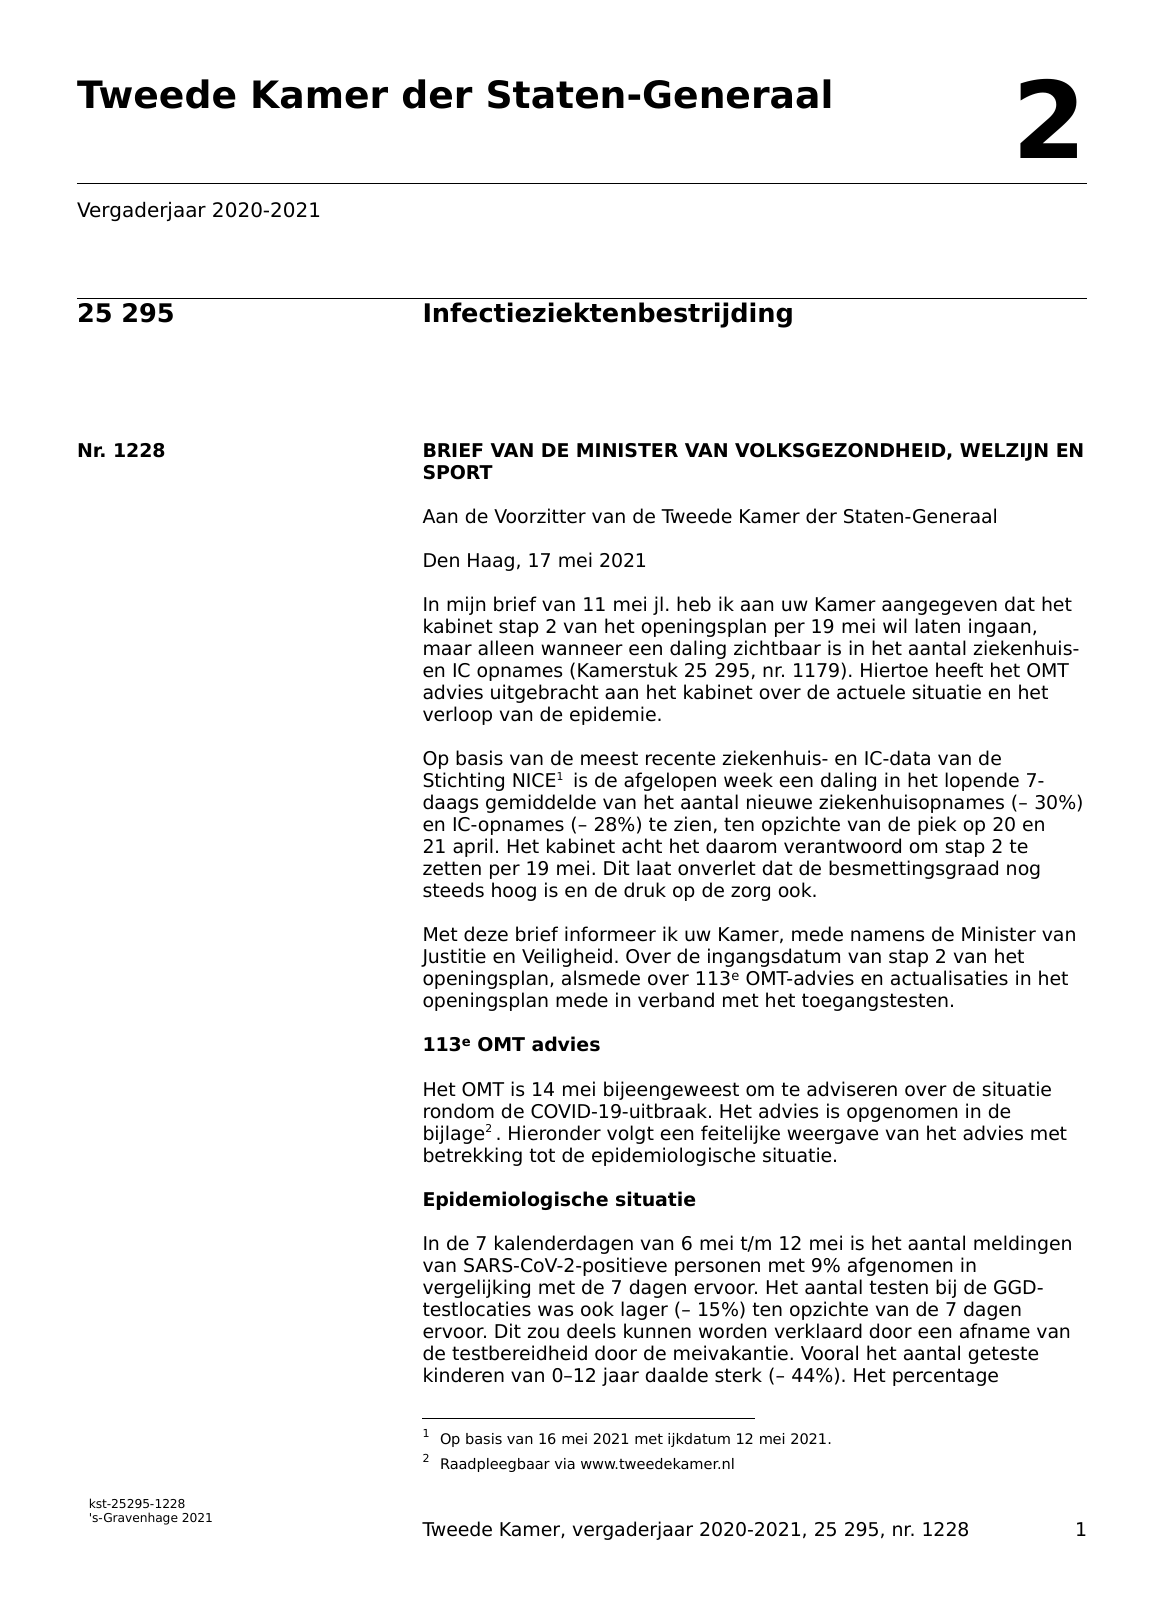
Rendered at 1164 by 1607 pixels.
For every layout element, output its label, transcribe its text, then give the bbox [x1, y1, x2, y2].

text Aan de Voorzitter van de Tweede Kamer der Staten-Generaal [422, 506, 1087, 528]
table_header Tweede Kamer der Staten-Generaal [77, 59, 886, 183]
subtitle 113e OMT advies [422, 1034, 1087, 1056]
subtitle Nr. 1228 BRIEF VAN DE MINISTER VAN VOLKSGEZONDHEID, WELZIJN EN SPORT [77, 440, 1087, 484]
text In de 7 kalenderdagen van 6 mei t/m 12 mei is het aantal meldingen van SARS-CoV-2-positieve personen met 9% afgenomen in vergelijking met de 7 dagen ervoor. Het aantal testen bij de GGD-testlocaties was ook lager (– 15%) ten opzichte van de 7 dagen ervoor. Dit zou deels kunnen worden verklaard door een afname van de testbereidheid door de meivakantie. Vooral het aantal geteste kinderen van 0–12 jaar daalde sterk (– 44%). Het percentage [422, 1233, 1087, 1387]
subtitle 25 295 Infectieziektenbestrijding [77, 299, 1087, 329]
text Raadpleegbaar via www.tweedekamer.nl [422, 1452, 1087, 1474]
text In mijn brief van 11 mei jl. heb ik aan uw Kamer aangegeven dat het kabinet stap 2 van het openingsplan per 19 mei wil laten ingaan, maar alleen wanneer een daling zichtbaar is in het aantal ziekenhuis- en IC opnames (Kamerstuk 25 295, nr. 1179). Hiertoe heeft het OMT advies uitgebracht aan het kabinet over de actuele situatie en het verloop van de epidemie. [422, 594, 1087, 726]
text kst-25295-1228 [88, 1497, 323, 1511]
text Het OMT is 14 mei bijeengeweest om te adviseren over de situatie rondom de COVID-19-uitbraak. Het advies is opgenomen in de bijlage. Hieronder volgt een feitelijke weergave van het advies met betrekking tot de epidemiologische situatie. [422, 1078, 1087, 1166]
text Op basis van de meest recente ziekenhuis- en IC-data van de Stichting NICE is de afgelopen week een daling in het lopende 7-daags gemiddelde van het aantal nieuwe ziekenhuisopnames (– 30%) en IC-opnames (– 28%) te zien, ten opzichte van de piek op 20 en 21 april. Het kabinet acht het daarom verantwoord om stap 2 te zetten per 19 mei. Dit laat onverlet dat de besmettingsgraad nog steeds hoog is en de druk op de zorg ook. [422, 748, 1087, 902]
text Met deze brief informeer ik uw Kamer, mede namens de Minister van Justitie en Veiligheid. Over de ingangsdatum van stap 2 van het openingsplan, alsmede over 113e OMT-advies en actualisaties in het openingsplan mede in verband met het toegangstesten. [422, 924, 1087, 1012]
table_cell Vergaderjaar 2020-2021 [77, 184, 1087, 298]
subtitle Epidemiologische situatie [422, 1189, 1087, 1211]
text Den Haag, 17 mei 2021 [422, 550, 1087, 572]
text 's-Gravenhage 2021 [88, 1511, 323, 1525]
text Op basis van 16 mei 2021 met ijkdatum 12 mei 2021. [422, 1427, 1087, 1449]
table_header 2 [886, 59, 1087, 183]
